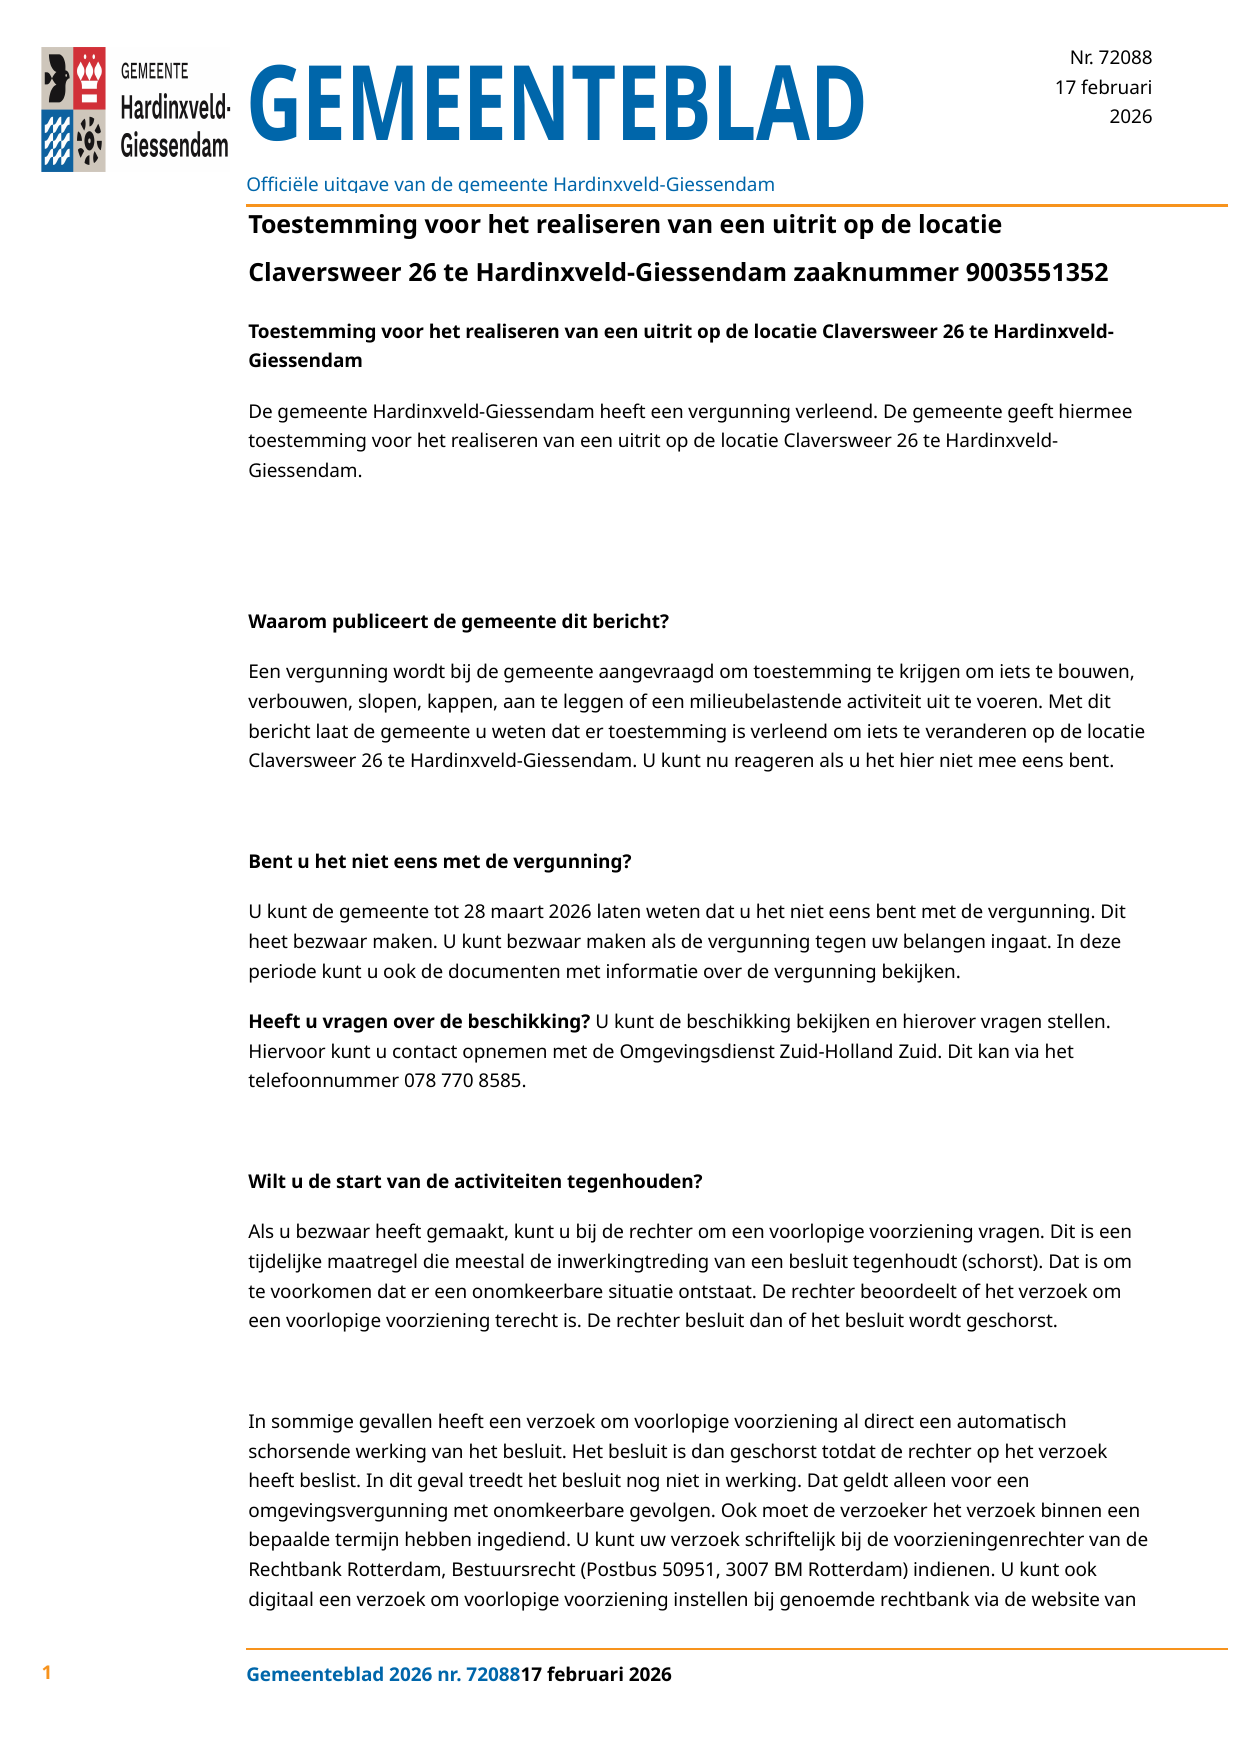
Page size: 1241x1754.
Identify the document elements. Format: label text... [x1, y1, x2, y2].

text In sommige gevallen heeft een verzoek om voorlopige voorziening al direct een automatisch schorsende werking van het besluit. Het besluit is dan geschorst totdat de rechter op het verzoek heeft beslist. In dit geval treedt het besluit nog niet in werking. Dat geldt alleen voor een omgevingsvergunning met onomkeerbare gevolgen. Ook moet de verzoeker het verzoek binnen een bepaalde termijn hebben ingediend. U kunt uw verzoek schriftelijk bij de voorzieningenrechter van de Rechtbank Rotterdam, Bestuursrecht (Postbus 50951, 3007 BM Rotterdam) indienen. U kunt ook digitaal een verzoek om voorlopige voorziening instellen bij genoemde rechtbank via de website van [248, 1408, 1152, 1612]
text Heeft u vragen over de beschikking? U kunt de beschikking bekijken en hierover vragen stellen. Hiervoor kunt u contact opnemen met de Omgevingsdienst Zuid-Holland Zuid. Dit kan via het telefoonnummer 078 770 8585. [248, 1008, 1152, 1093]
text Wilt u de start van de activiteiten tegenhouden? [248, 1168, 1152, 1194]
text Toestemming voor het realiseren van een uitrit op de locatie Claversweer 26 te Hardinxveld-Giessendam [248, 318, 1152, 373]
text Toestemming voor het realiseren van een uitrit op de locatie Claversweer 26 te Hardinxveld-Giessendam zaaknummer 9003551352 [248, 207, 1152, 288]
text Waarom publiceert de gemeente dit bericht? [248, 608, 1152, 634]
picture [41, 47, 231, 172]
text Bent u het niet eens met de vergunning? [248, 848, 1152, 874]
text Een vergunning wordt bij de gemeente aangevraagd om toestemming te krijgen om iets te bouwen, verbouwen, slopen, kappen, aan te leggen of een milieubelastende activiteit uit te voeren. Met dit bericht laat de gemeente u weten dat er toestemming is verleend om iets te veranderen op de locatie Claversweer 26 te Hardinxveld-Giessendam. U kunt nu reageren als u het hier niet mee eens bent. [248, 659, 1152, 773]
text Als u bezwaar heeft gemaakt, kunt u bij de rechter om een voorlopige voorziening vragen. Dit is een tijdelijke maatregel die meestal de inwerkingtreding van een besluit tegenhoudt (schorst). Dat is om te voorkomen dat er een onomkeerbare situatie ontstaat. De rechter beoordeelt of het verzoek om een voorlopige voorziening terecht is. De rechter besluit dan of het besluit wordt geschorst. [248, 1219, 1152, 1333]
text U kunt de gemeente tot 28 maart 2026 laten weten dat u het niet eens bent met de vergunning. Dit heet bezwaar maken. U kunt bezwaar maken als de vergunning tegen uw belangen ingaat. In deze periode kunt u ook de documenten met informatie over de vergunning bekijken. [248, 899, 1152, 984]
text De gemeente Hardinxveld-Giessendam heeft een vergunning verleend. De gemeente geeft hiermee toestemming voor het realiseren van een uitrit op de locatie Claversweer 26 te Hardinxveld-Giessendam. [248, 398, 1152, 483]
